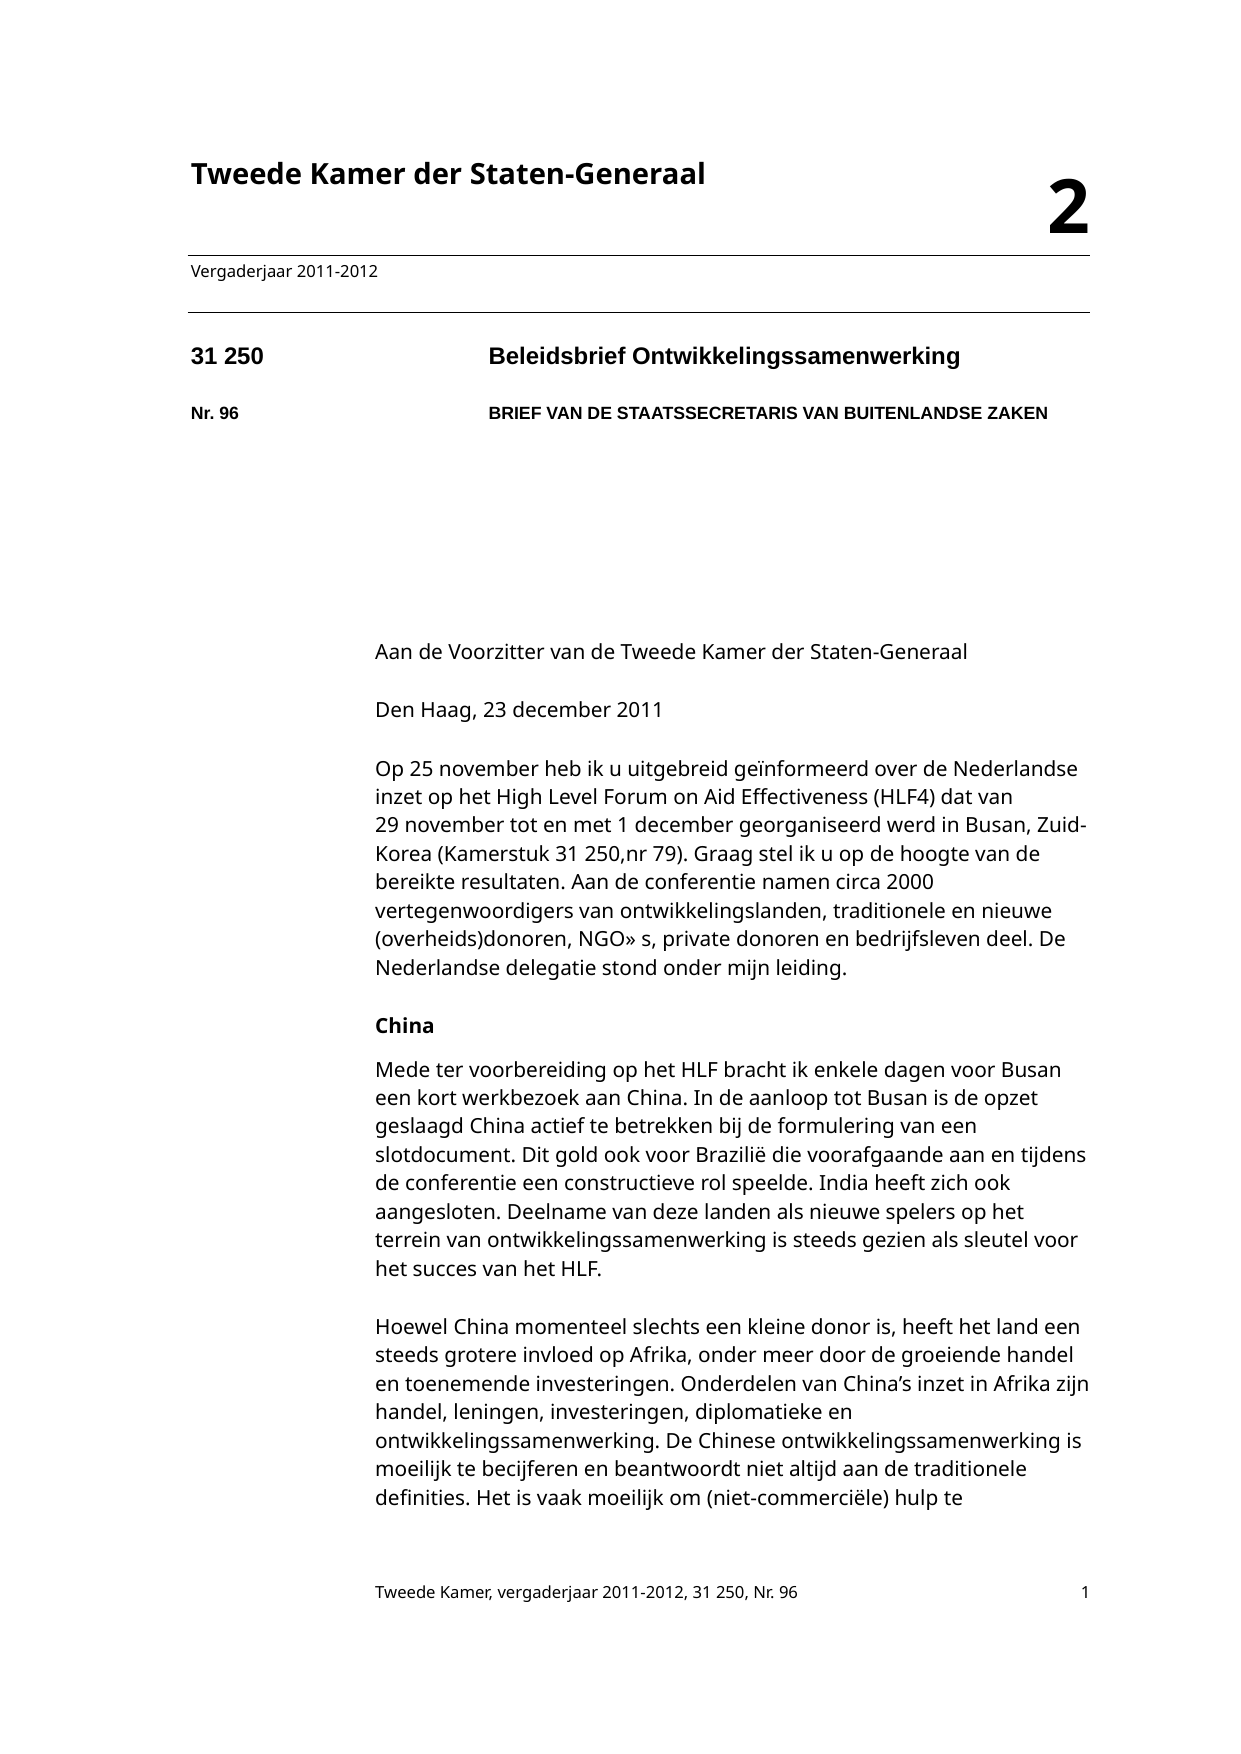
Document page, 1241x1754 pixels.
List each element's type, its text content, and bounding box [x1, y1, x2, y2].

table_cell [485, 256, 1090, 312]
table_header Tweede Kamer der Staten-Generaal [188, 150, 909, 255]
text China [375, 1011, 1090, 1040]
table_cell [188, 313, 485, 339]
table_cell Beleidsbrief Ontwikkelingssamenwerking [485, 339, 1090, 399]
table_header 2 [910, 150, 1090, 255]
table_cell [485, 313, 1090, 339]
text Mede ter voorbereiding op het HLF bracht ik enkele dagen voor Busan een kort werkbezoek aan China. In de aanloop tot Busan is de opzet geslaagd China actief te betrekken bij de formulering van een slotdocument. Dit gold ook voor Brazilië die voorafgaande aan en tijdens de conferentie een constructieve rol speelde. India heeft zich ook aangesloten. Deelname van deze landen als nieuwe spelers op het terrein van ontwikkelingssamenwerking is steeds gezien als sleutel voor het succes van het HLF. [375, 1055, 1090, 1282]
table_cell Nr. 96 [188, 399, 485, 518]
text Den Haag, 23 december 2011 [375, 695, 1090, 724]
table_cell 31 250 [188, 339, 485, 399]
table_cell Vergaderjaar 2011-2012 [188, 256, 485, 312]
text Aan de Voorzitter van de Tweede Kamer der Staten-Generaal [375, 637, 1090, 665]
text Hoewel China momenteel slechts een kleine donor is, heeft het land een steeds grotere invloed op Afrika, onder meer door de groeiende handel en toenemende investeringen. Onderdelen van China’s inzet in Afrika zijn handel, leningen, investeringen, diplomatieke en ontwikkelingssamenwerking. De Chinese ontwikkelingssamenwerking is moeilijk te becijferen en beantwoordt niet altijd aan de traditionele definities. Het is vaak moeilijk om (niet-commerciële) hulp te [375, 1312, 1090, 1511]
text Op 25 november heb ik u uitgebreid geïnformeerd over de Nederlandse inzet op het High Level Forum on Aid Effectiveness (HLF4) dat van 29 november tot en met 1 december georganiseerd werd in Busan, Zuid-Korea (Kamerstuk 31 250,nr 79). Graag stel ik u op de hoogte van de bereikte resultaten. Aan de conferentie namen circa 2000 vertegenwoordigers van ontwikkelingslanden, traditionele en nieuwe (overheids)donoren, NGO» s, private donoren en bedrijfsleven deel. De Nederlandse delegatie stond onder mijn leiding. [375, 754, 1090, 981]
table_cell BRIEF VAN DE STAATSSECRETARIS VAN BUITENLANDSE ZAKEN [485, 399, 1090, 518]
